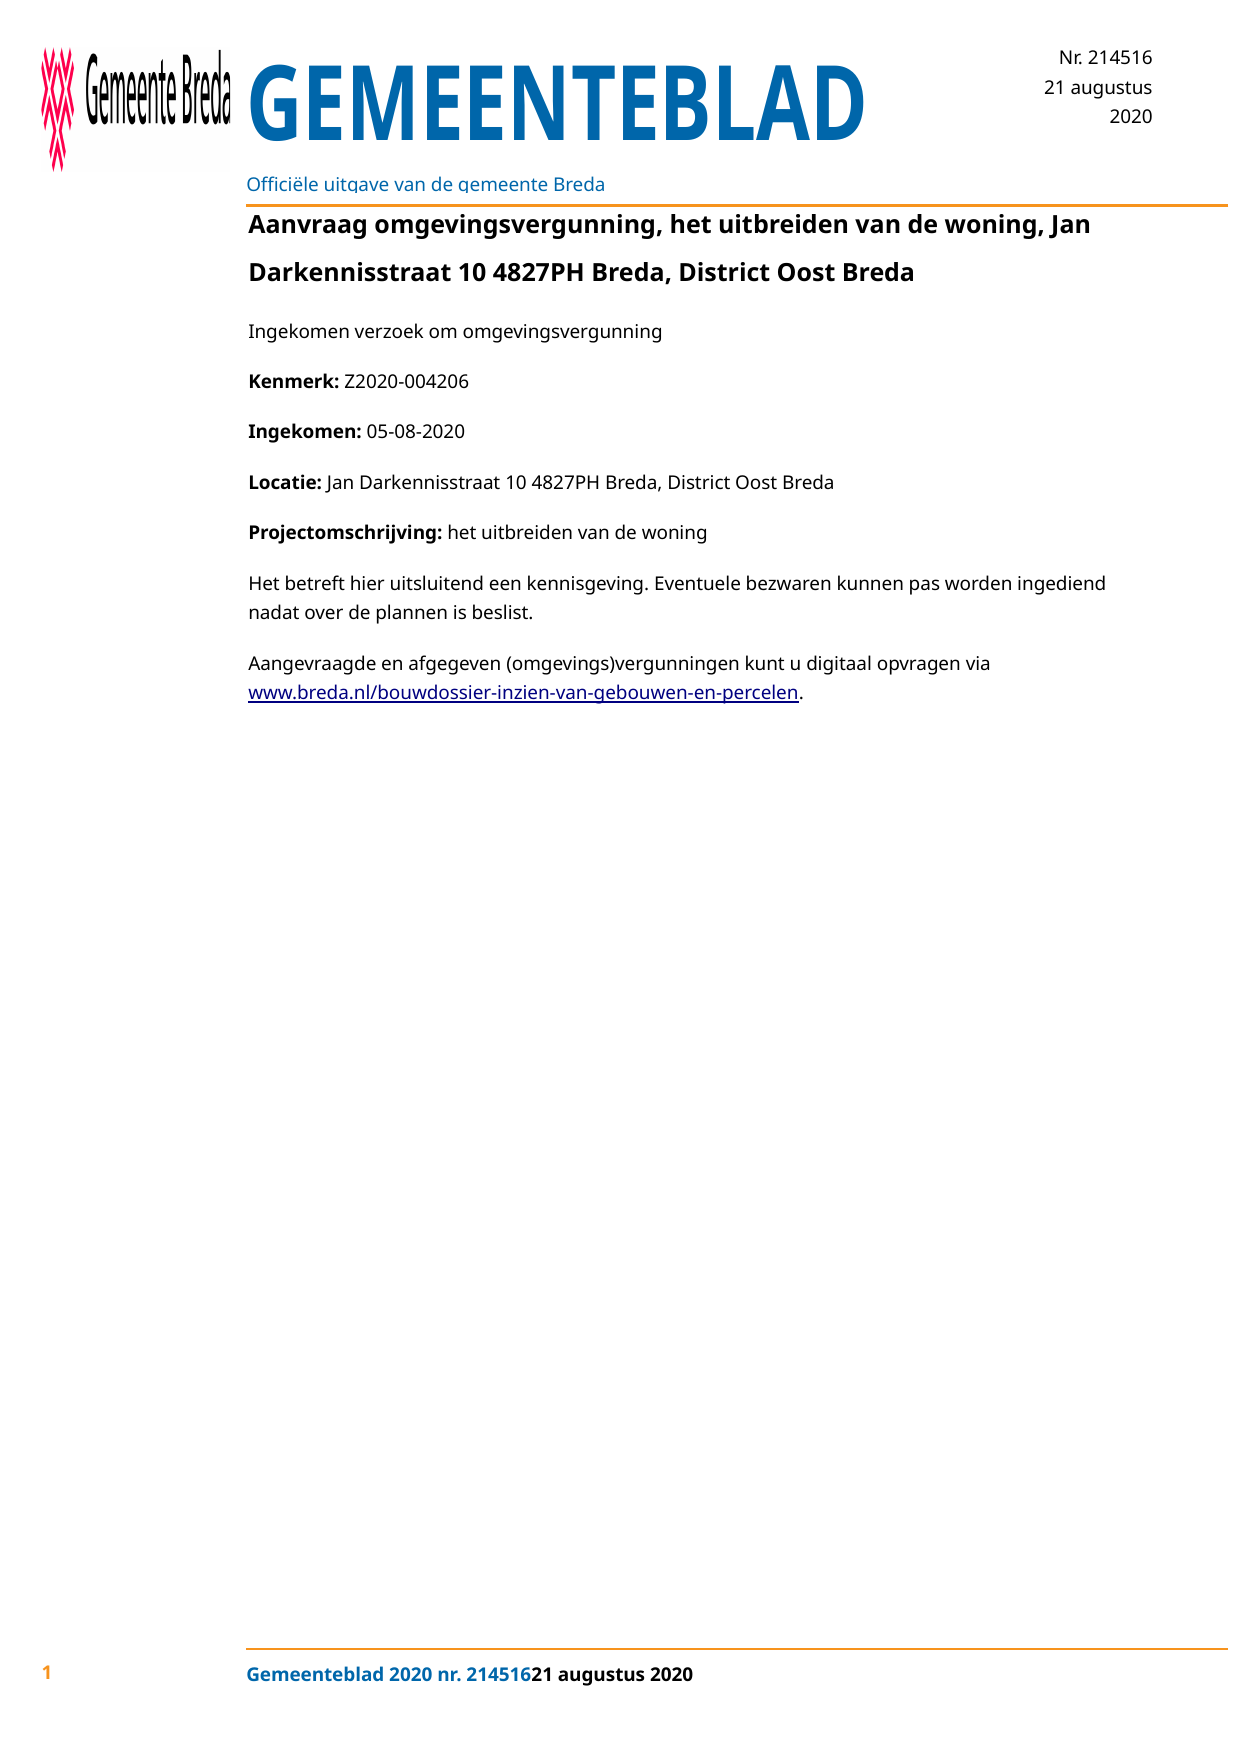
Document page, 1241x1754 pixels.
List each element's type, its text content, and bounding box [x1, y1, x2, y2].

text Aangevraagde en afgegeven (omgevings)vergunningen kunt u digitaal opvragen via www.breda.nl/bouwdossier-inzien-van-gebouwen-en-percelen. [248, 650, 1152, 705]
text Locatie: Jan Darkennisstraat 10 4827PH Breda, District Oost Breda [248, 469, 1152, 495]
picture [41, 47, 231, 172]
text Ingekomen verzoek om omgevingsvergunning [248, 318, 1152, 344]
text Het betreft hier uitsluitend een kennisgeving. Eventuele bezwaren kunnen pas worden ingediend nadat over de plannen is beslist. [248, 570, 1152, 625]
text Aanvraag omgevingsvergunning, het uitbreiden van de woning, Jan Darkennisstraat 10 4827PH Breda, District Oost Breda [248, 207, 1152, 288]
text Ingekomen: 05-08-2020 [248, 419, 1152, 444]
text Kenmerk: Z2020-004206 [248, 368, 1152, 394]
text Projectomschrijving: het uitbreiden van de woning [248, 519, 1152, 545]
